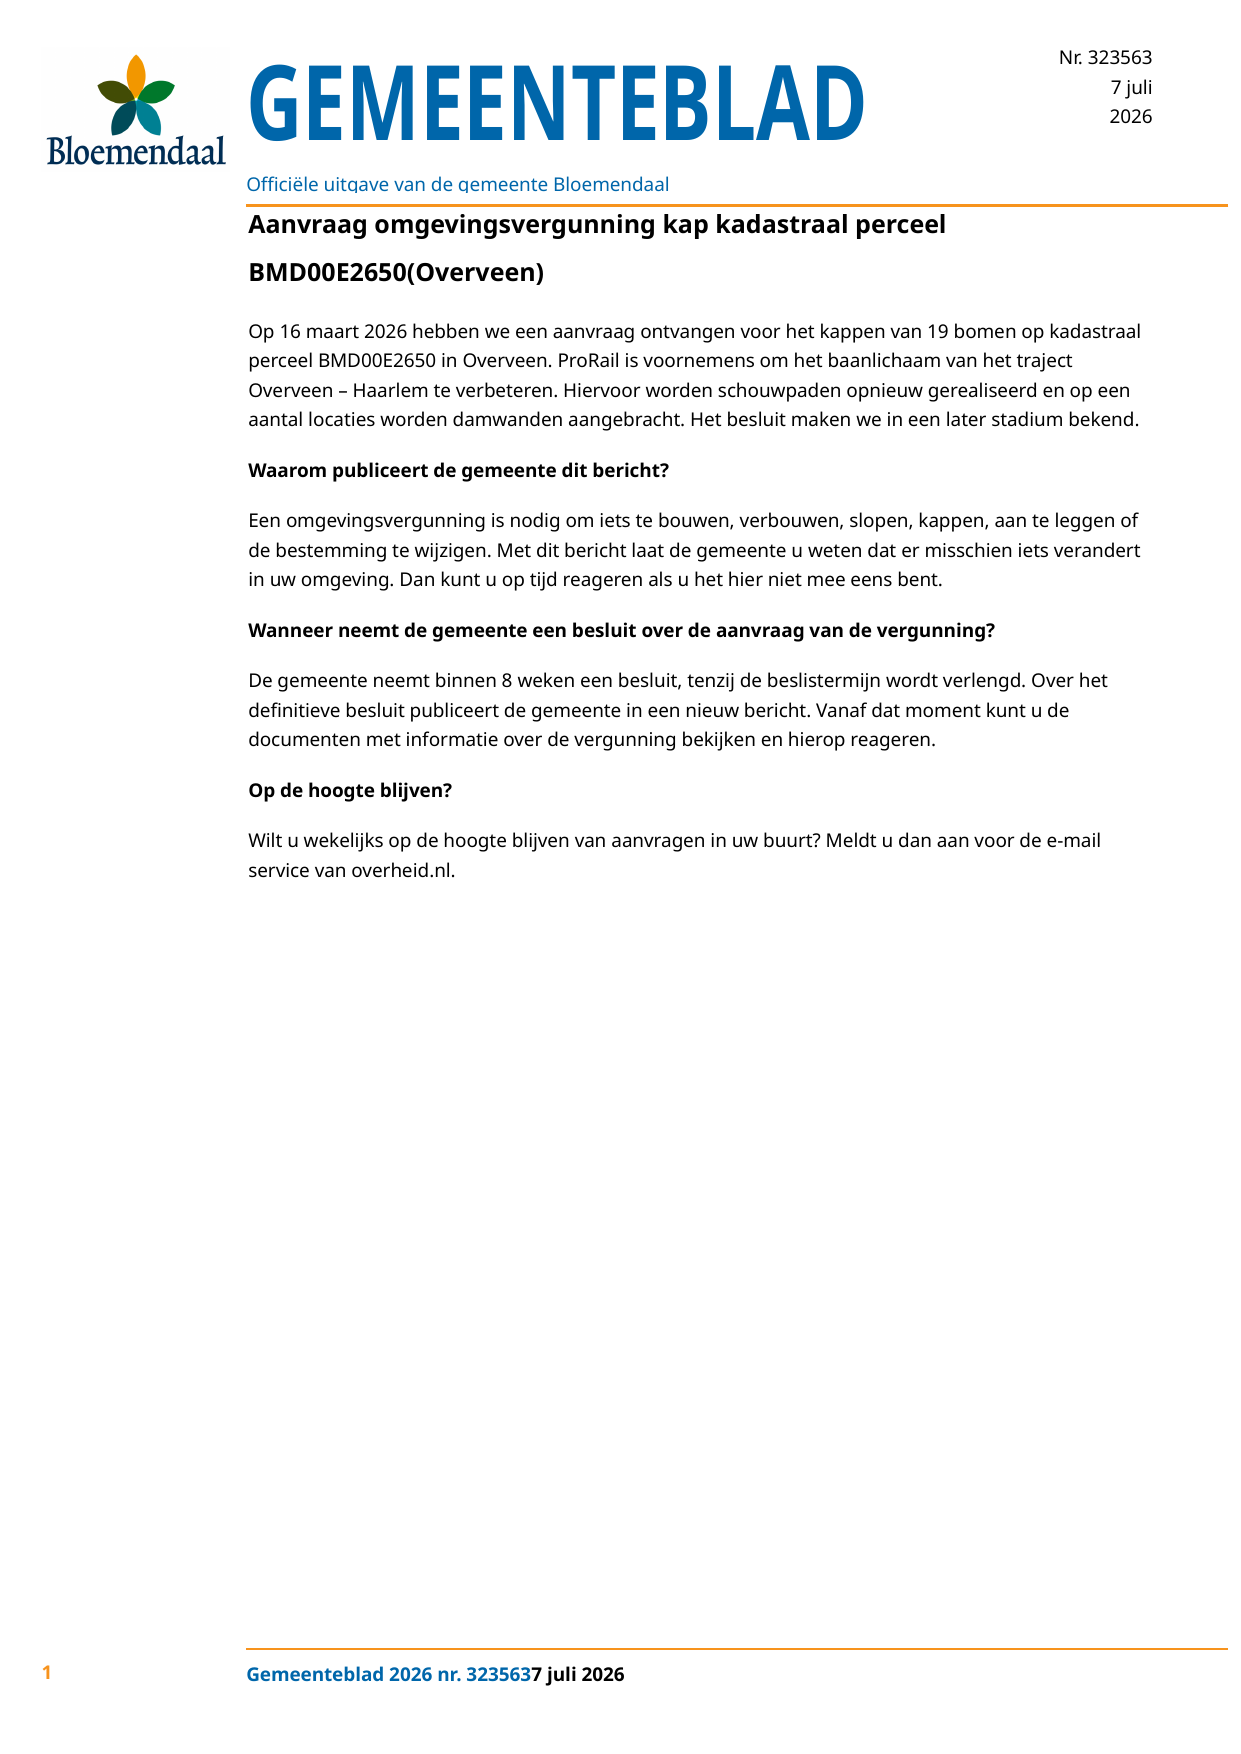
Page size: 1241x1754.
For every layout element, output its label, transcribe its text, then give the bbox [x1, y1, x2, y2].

text De gemeente neemt binnen 8 weken een besluit, tenzij de beslistermijn wordt verlengd. Over het definitieve besluit publiceert de gemeente in een nieuw bericht. Vanaf dat moment kunt u de documenten met informatie over de vergunning bekijken en hierop reageren. [248, 667, 1152, 752]
text Een omgevingsvergunning is nodig om iets te bouwen, verbouwen, slopen, kappen, aan te leggen of de bestemming te wijzigen. Met dit bericht laat de gemeente u weten dat er misschien iets verandert in uw omgeving. Dan kunt u op tijd reageren als u het hier niet mee eens bent. [248, 507, 1152, 592]
text Aanvraag omgevingsvergunning kap kadastraal perceel BMD00E2650(Overveen) [248, 207, 1152, 288]
text Wilt u wekelijks op de hoogte blijven van aanvragen in uw buurt? Meldt u dan aan voor de e-mail service van overheid.nl. [248, 827, 1152, 883]
text Waarom publiceert de gemeente dit bericht? [248, 457, 1152, 483]
text Op 16 maart 2026 hebben we een aanvraag ontvangen voor het kappen van 19 bomen op kadastraal perceel BMD00E2650 in Overveen. ProRail is voornemens om het baanlichaam van het traject Overveen – Haarlem te verbeteren. Hiervoor worden schouwpaden opnieuw gerealiseerd en op een aantal locaties worden damwanden aangebracht. Het besluit maken we in een later stadium bekend. [248, 318, 1152, 432]
text Wanneer neemt de gemeente een besluit over de aanvraag van de vergunning? [248, 617, 1152, 643]
text Op de hoogte blijven? [248, 777, 1152, 803]
picture [41, 47, 231, 172]
